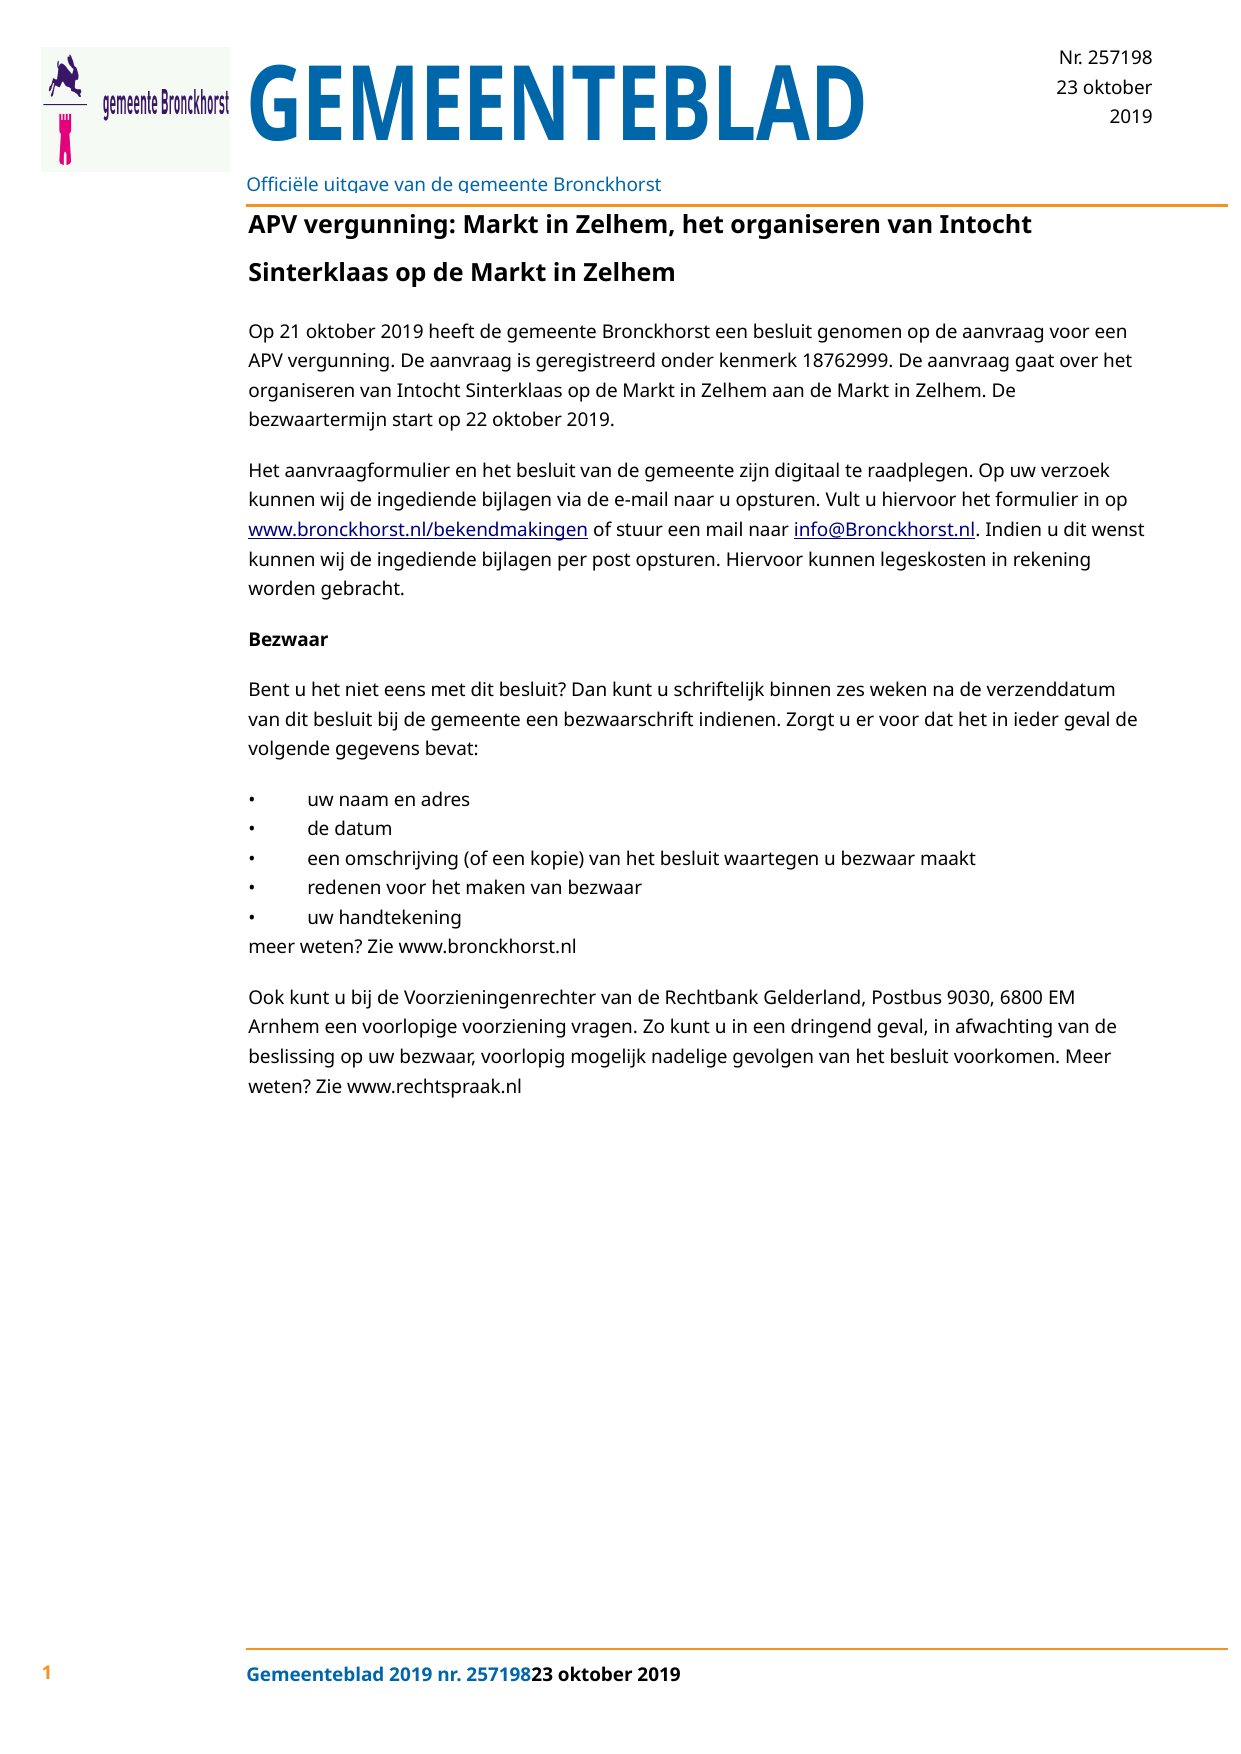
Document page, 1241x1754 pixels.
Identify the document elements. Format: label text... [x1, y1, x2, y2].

text APV vergunning: Markt in Zelhem, het organiseren van Intocht Sinterklaas op de Markt in Zelhem [248, 207, 1152, 288]
text Op 21 oktober 2019 heeft de gemeente Bronckhorst een besluit genomen op de aanvraag voor een APV vergunning. De aanvraag is geregistreerd onder kenmerk 18762999. De aanvraag gaat over het organiseren van Intocht Sinterklaas op de Markt in Zelhem aan de Markt in Zelhem. De bezwaartermijn start op 22 oktober 2019. [248, 318, 1152, 432]
text Ook kunt u bij de Voorzieningenrechter van de Rechtbank Gelderland, Postbus 9030, 6800 EM Arnhem een voorlopige voorziening vragen. Zo kunt u in een dringend geval, in afwachting van de beslissing op uw bezwaar, voorlopig mogelijk nadelige gevolgen van het besluit voorkomen. Meer weten? Zie www.rechtspraak.nl [248, 984, 1152, 1099]
list een omschrijving (of een kopie) van het besluit waartegen u bezwaar maakt [248, 845, 1152, 871]
list de datum [248, 815, 1152, 841]
text meer weten? Zie www.bronckhorst.nl [248, 934, 1152, 959]
text Het aanvraagformulier en het besluit van de gemeente zijn digitaal te raadplegen. Op uw verzoek kunnen wij de ingediende bijlagen via de e-mail naar u opsturen. Vult u hiervoor het formulier in op www.bronckhorst.nl/bekendmakingen of stuur een mail naar info@Bronckhorst.nl. Indien u dit wenst kunnen wij de ingediende bijlagen per post opsturen. Hiervoor kunnen legeskosten in rekening worden gebracht. [248, 457, 1152, 601]
list uw naam en adres [248, 786, 1152, 812]
list uw handtekening [248, 904, 1152, 930]
text Bent u het niet eens met dit besluit? Dan kunt u schriftelijk binnen zes weken na de verzenddatum van dit besluit bij de gemeente een bezwaarschrift indienen. Zorgt u er voor dat het in ieder geval de volgende gegevens bevat: [248, 676, 1152, 761]
text Bezwaar [248, 626, 1152, 652]
list redenen voor het maken van bezwaar [248, 874, 1152, 900]
picture [41, 47, 231, 172]
